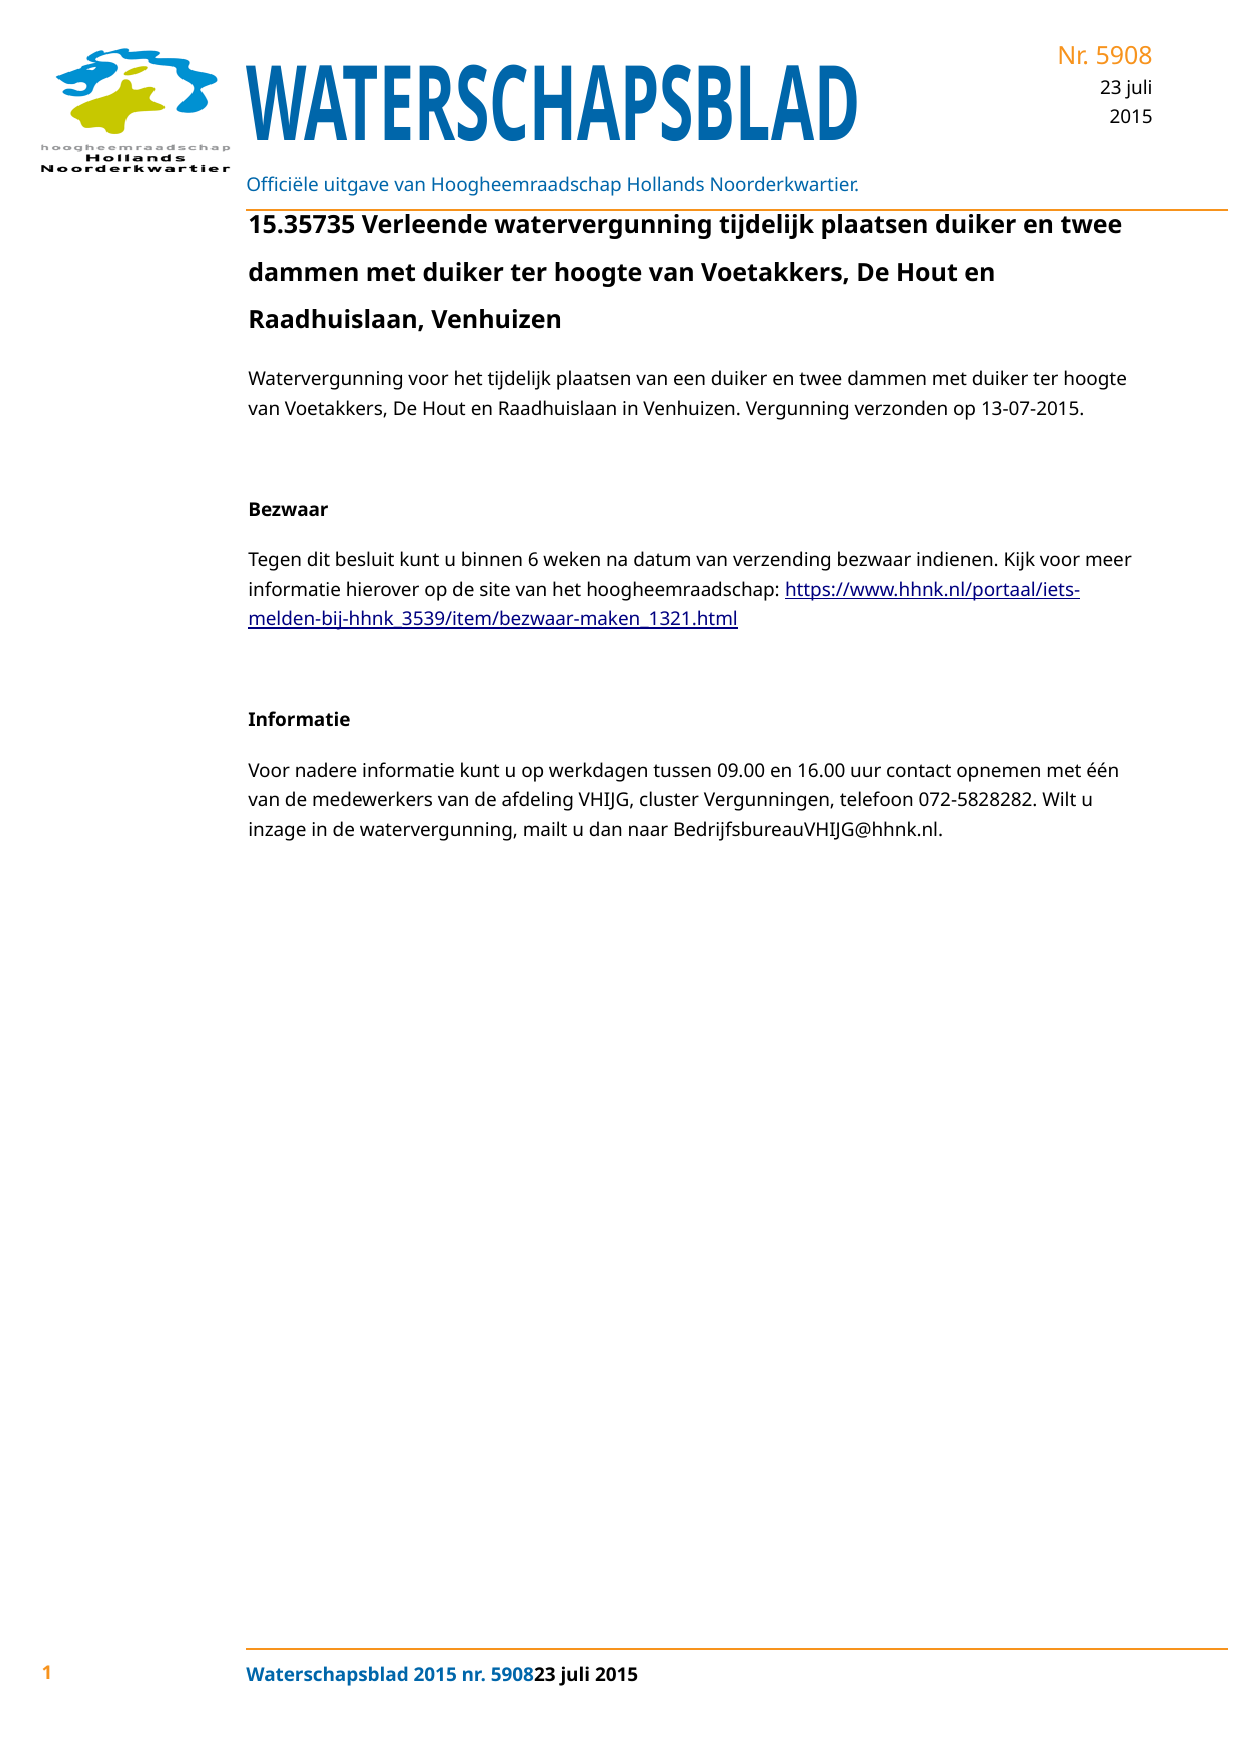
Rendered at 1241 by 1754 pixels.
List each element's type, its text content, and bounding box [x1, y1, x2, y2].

text 15.35735 Verleende watervergunning tijdelijk plaatsen duiker en twee dammen met duiker ter hoogte van Voetakkers, De Hout en Raadhuislaan, Venhuizen [248, 211, 1152, 336]
text Watervergunning voor het tijdelijk plaatsen van een duiker en twee dammen met duiker ter hoogte van Voetakkers, De Hout en Raadhuislaan in Venhuizen. Vergunning verzonden op 13-07-2015. [248, 366, 1152, 421]
text Tegen dit besluit kunt u binnen 6 weken na datum van verzending bezwaar indienen. Kijk voor meer informatie hierover op de site van het hoogheemraadschap: https://www.hhnk.nl/portaal/iets-melden-bij-hhnk_3539/item/bezwaar-maken_1321.html [248, 546, 1152, 631]
text Informatie [248, 706, 1152, 732]
text Bezwaar [248, 496, 1152, 522]
picture [41, 47, 231, 172]
text Voor nadere informatie kunt u op werkdagen tussen 09.00 en 16.00 uur contact opnemen met één van de medewerkers van de afdeling VHIJG, cluster Vergunningen, telefoon 072-5828282. Wilt u inzage in de watervergunning, mailt u dan naar BedrijfsbureauVHIJG@hhnk.nl. [248, 757, 1152, 842]
